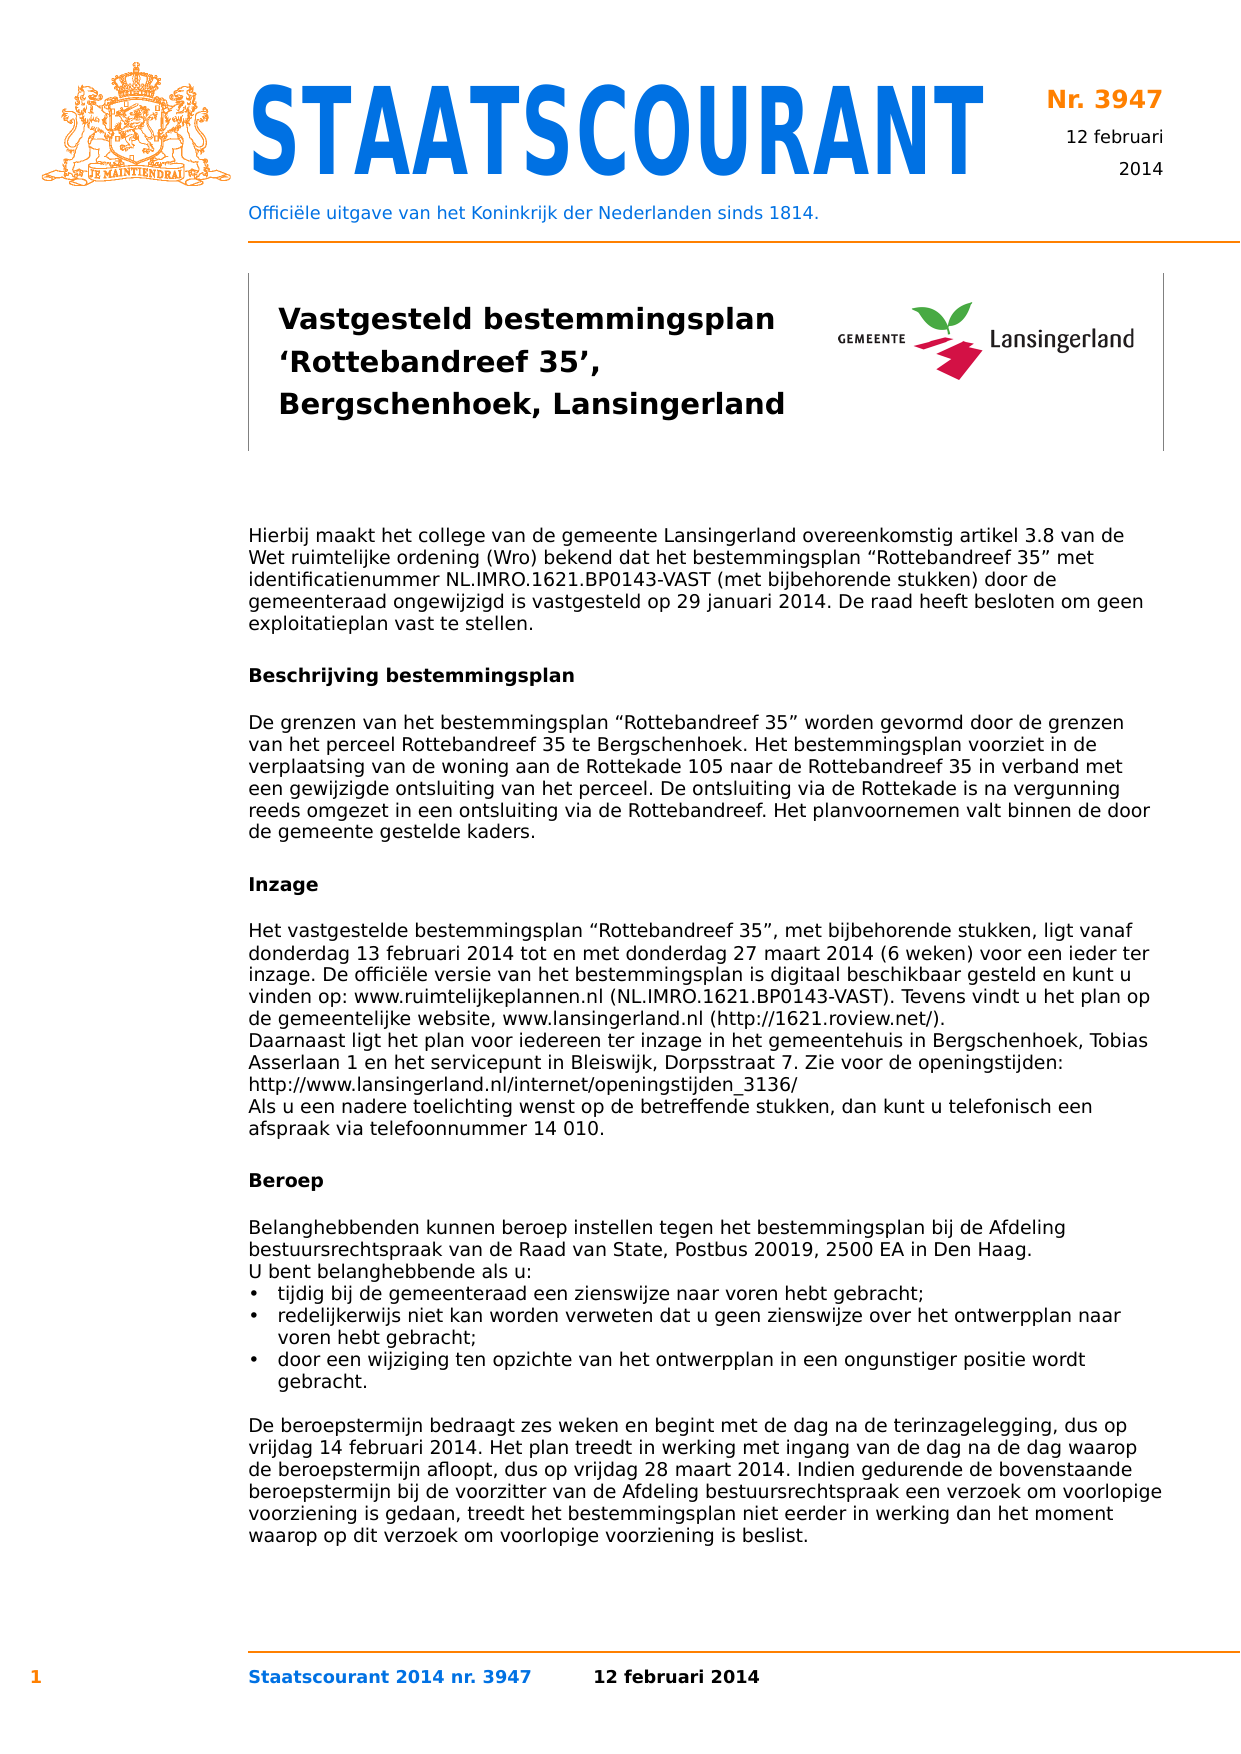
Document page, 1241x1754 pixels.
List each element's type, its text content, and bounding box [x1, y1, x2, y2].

table_cell 2014 [998, 153, 1240, 203]
text Daarnaast ligt het plan voor iedereen ter inzage in het gemeentehuis in Bergschenhoek, Tobias Asserlaan 1 en het servicepunt in Bleiswijk, Dorpsstraat 7. Zie voor de openingstijden: http://www.lansingerland.nl/internet/openingstijden_3136/ [248, 1030, 1163, 1096]
text • tijdig bij de gemeenteraad een zienswijze naar voren hebt gebracht; [248, 1283, 1163, 1305]
subtitle Beroep [248, 1170, 1163, 1192]
text De beroepstermijn bedraagt zes weken en begint met de dag na de terinzagelegging, dus op vrijdag 14 februari 2014. Het plan treedt in werking met ingang van de dag na de dag waarop de beroepstermijn afloopt, dus op vrijdag 28 maart 2014. Indien gedurende de bovenstaande beroepstermijn bij de voorzitter van de Afdeling bestuursrechtspraak een verzoek om voorlopige voorziening is gedaan, treedt het bestemmingsplan niet eerder in werking dan het moment waarop op dit verzoek om voorlopige voorziening is beslist. [248, 1415, 1163, 1547]
picture [41, 62, 231, 186]
text • redelijkerwijs niet kan worden verweten dat u geen zienswijze over het ontwerpplan naar voren hebt gebracht; [248, 1305, 1163, 1349]
text U bent belanghebbende als u: [248, 1261, 1163, 1283]
text Belanghebbenden kunnen beroep instellen tegen het bestemmingsplan bij de Afdeling bestuursrechtspraak van de Raad van State, Postbus 20019, 2500 EA in Den Haag. [248, 1217, 1163, 1261]
table_cell Officiële uitgave van het Koninkrijk der Nederlanden sinds 1814. [248, 203, 1240, 241]
subtitle Inzage [248, 873, 1163, 895]
text • door een wijziging ten opzichte van het ontwerpplan in een ongunstiger positie wordt gebracht. [248, 1349, 1163, 1393]
table_header STAATSCOURANT [248, 62, 998, 203]
text Hierbij maakt het college van de gemeente Lansingerland overeenkomstig artikel 3.8 van de Wet ruimtelijke ordening (Wro) bekend dat het bestemmingsplan “Rottebandreef 35” met identificatienummer NL.IMRO.1621.BP0143-VAST (met bijbehorende stukken) door de gemeenteraad ongewijzigd is vastgesteld op 29 januari 2014. De raad heeft besloten om geen exploitatieplan vast te stellen. [248, 525, 1163, 634]
table_header [25, 62, 248, 241]
text De grenzen van het bestemmingsplan “Rottebandreef 35” worden gevormd door de grenzen van het perceel Rottebandreef 35 te Bergschenhoek. Het bestemmingsplan voorziet in de verplaatsing van de woning aan de Rottekade 105 naar de Rottebandreef 35 in verband met een gewijzigde ontsluiting van het perceel. De ontsluiting via de Rottekade is na vergunning reeds omgezet in een ontsluiting via de Rottebandreef. Het planvoornemen valt binnen de door de gemeente gestelde kaders. [248, 712, 1163, 843]
subtitle Vastgesteld bestemmingsplan ‘Rottebandreef 35’, Bergschenhoek, Lansingerland [249, 273, 1163, 451]
table_cell 12 februari [998, 121, 1240, 153]
text Als u een nadere toelichting wenst op de betreffende stukken, dan kunt u telefonisch een afspraak via telefoonnummer 14 010. [248, 1096, 1163, 1140]
table_header Nr. 3947 [998, 62, 1240, 121]
text Het vastgestelde bestemmingsplan “Rottebandreef 35”, met bijbehorende stukken, ligt vanaf donderdag 13 februari 2014 tot en met donderdag 27 maart 2014 (6 weken) voor een ieder ter inzage. De officiële versie van het bestemmingsplan is digitaal beschikbaar gesteld en kunt u vinden op: www.ruimtelijkeplannen.nl (NL.IMRO.1621.BP0143-VAST). Tevens vindt u het plan op de gemeentelijke website, www.lansingerland.nl (http://1621.roview.net/). [248, 920, 1163, 1030]
subtitle Beschrijving bestemmingsplan [248, 664, 1163, 687]
picture [838, 302, 1134, 380]
